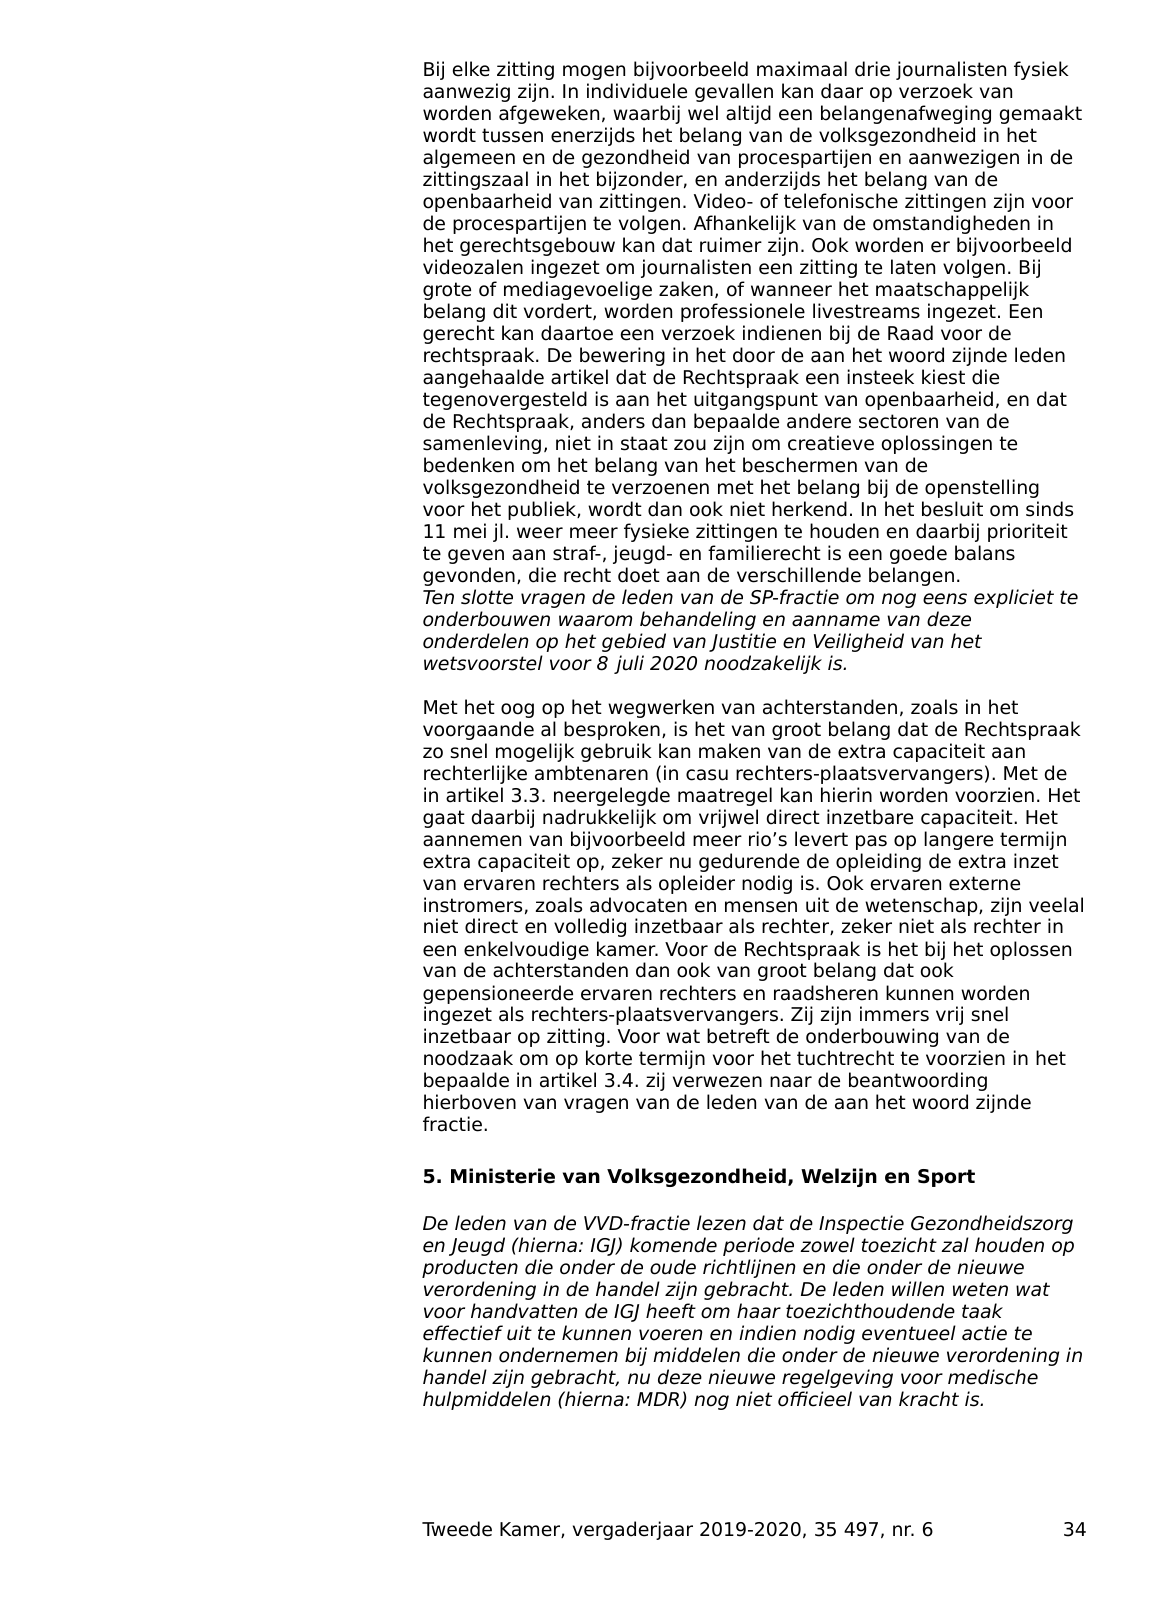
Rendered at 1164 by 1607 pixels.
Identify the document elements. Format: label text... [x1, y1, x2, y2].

subtitle 5. Ministerie van Volksgezondheid, Welzijn en Sport [422, 1166, 1087, 1188]
text Met het oog op het wegwerken van achterstanden, zoals in het voorgaande al besproken, is het van groot belang dat de Rechtspraak zo snel mogelijk gebruik kan maken van de extra capaciteit aan rechterlijke ambtenaren (in casu rechters-plaatsvervangers). Met de in artikel 3.3. neergelegde maatregel kan hierin worden voorzien. Het gaat daarbij nadrukkelijk om vrijwel direct inzetbare capaciteit. Het aannemen van bijvoorbeeld meer rio’s levert pas op langere termijn extra capaciteit op, zeker nu gedurende de opleiding de extra inzet van ervaren rechters als opleider nodig is. Ook ervaren externe instromers, zoals advocaten en mensen uit de wetenschap, zijn veelal niet direct en volledig inzetbaar als rechter, zeker niet als rechter in een enkelvoudige kamer. Voor de Rechtspraak is het bij het oplossen van de achterstanden dan ook van groot belang dat ook gepensioneerde ervaren rechters en raadsheren kunnen worden ingezet als rechters-plaatsvervangers. Zij zijn immers vrij snel inzetbaar op zitting. Voor wat betreft de onderbouwing van de noodzaak om op korte termijn voor het tuchtrecht te voorzien in het bepaalde in artikel 3.4. zij verwezen naar de beantwoording hierboven van vragen van de leden van de aan het woord zijnde fractie. [422, 697, 1087, 1136]
text Bij elke zitting mogen bijvoorbeeld maximaal drie journalisten fysiek aanwezig zijn. In individuele gevallen kan daar op verzoek van worden afgeweken, waarbij wel altijd een belangenafweging gemaakt wordt tussen enerzijds het belang van de volksgezondheid in het algemeen en de gezondheid van procespartijen en aanwezigen in de zittingszaal in het bijzonder, en anderzijds het belang van de openbaarheid van zittingen. Video- of telefonische zittingen zijn voor de procespartijen te volgen. Afhankelijk van de omstandigheden in het gerechtsgebouw kan dat ruimer zijn. Ook worden er bijvoorbeeld videozalen ingezet om journalisten een zitting te laten volgen. Bij grote of mediagevoelige zaken, of wanneer het maatschappelijk belang dit vordert, worden professionele livestreams ingezet. Een gerecht kan daartoe een verzoek indienen bij de Raad voor de rechtspraak. De bewering in het door de aan het woord zijnde leden aangehaalde artikel dat de Rechtspraak een insteek kiest die tegenovergesteld is aan het uitgangspunt van openbaarheid, en dat de Rechtspraak, anders dan bepaalde andere sectoren van de samenleving, niet in staat zou zijn om creatieve oplossingen te bedenken om het belang van het beschermen van de volksgezondheid te verzoenen met het belang bij de openstelling voor het publiek, wordt dan ook niet herkend. In het besluit om sinds 11 mei jl. weer meer fysieke zittingen te houden en daarbij prioriteit te geven aan straf-, jeugd- en familierecht is een goede balans gevonden, die recht doet aan de verschillende belangen. [422, 59, 1087, 587]
text Ten slotte vragen de leden van de SP-fractie om nog eens expliciet te onderbouwen waarom behandeling en aanname van deze onderdelen op het gebied van Justitie en Veiligheid van het wetsvoorstel voor 8 juli 2020 noodzakelijk is. [422, 587, 1087, 674]
text De leden van de VVD-fractie lezen dat de Inspectie Gezondheidszorg en Jeugd (hierna: IGJ) komende periode zowel toezicht zal houden op producten die onder de oude richtlijnen en die onder de nieuwe verordening in de handel zijn gebracht. De leden willen weten wat voor handvatten de IGJ heeft om haar toezichthoudende taak effectief uit te kunnen voeren en indien nodig eventueel actie te kunnen ondernemen bij middelen die onder de nieuwe verordening in handel zijn gebracht, nu deze nieuwe regelgeving voor medische hulpmiddelen (hierna: MDR) nog niet officieel van kracht is. [422, 1213, 1087, 1411]
